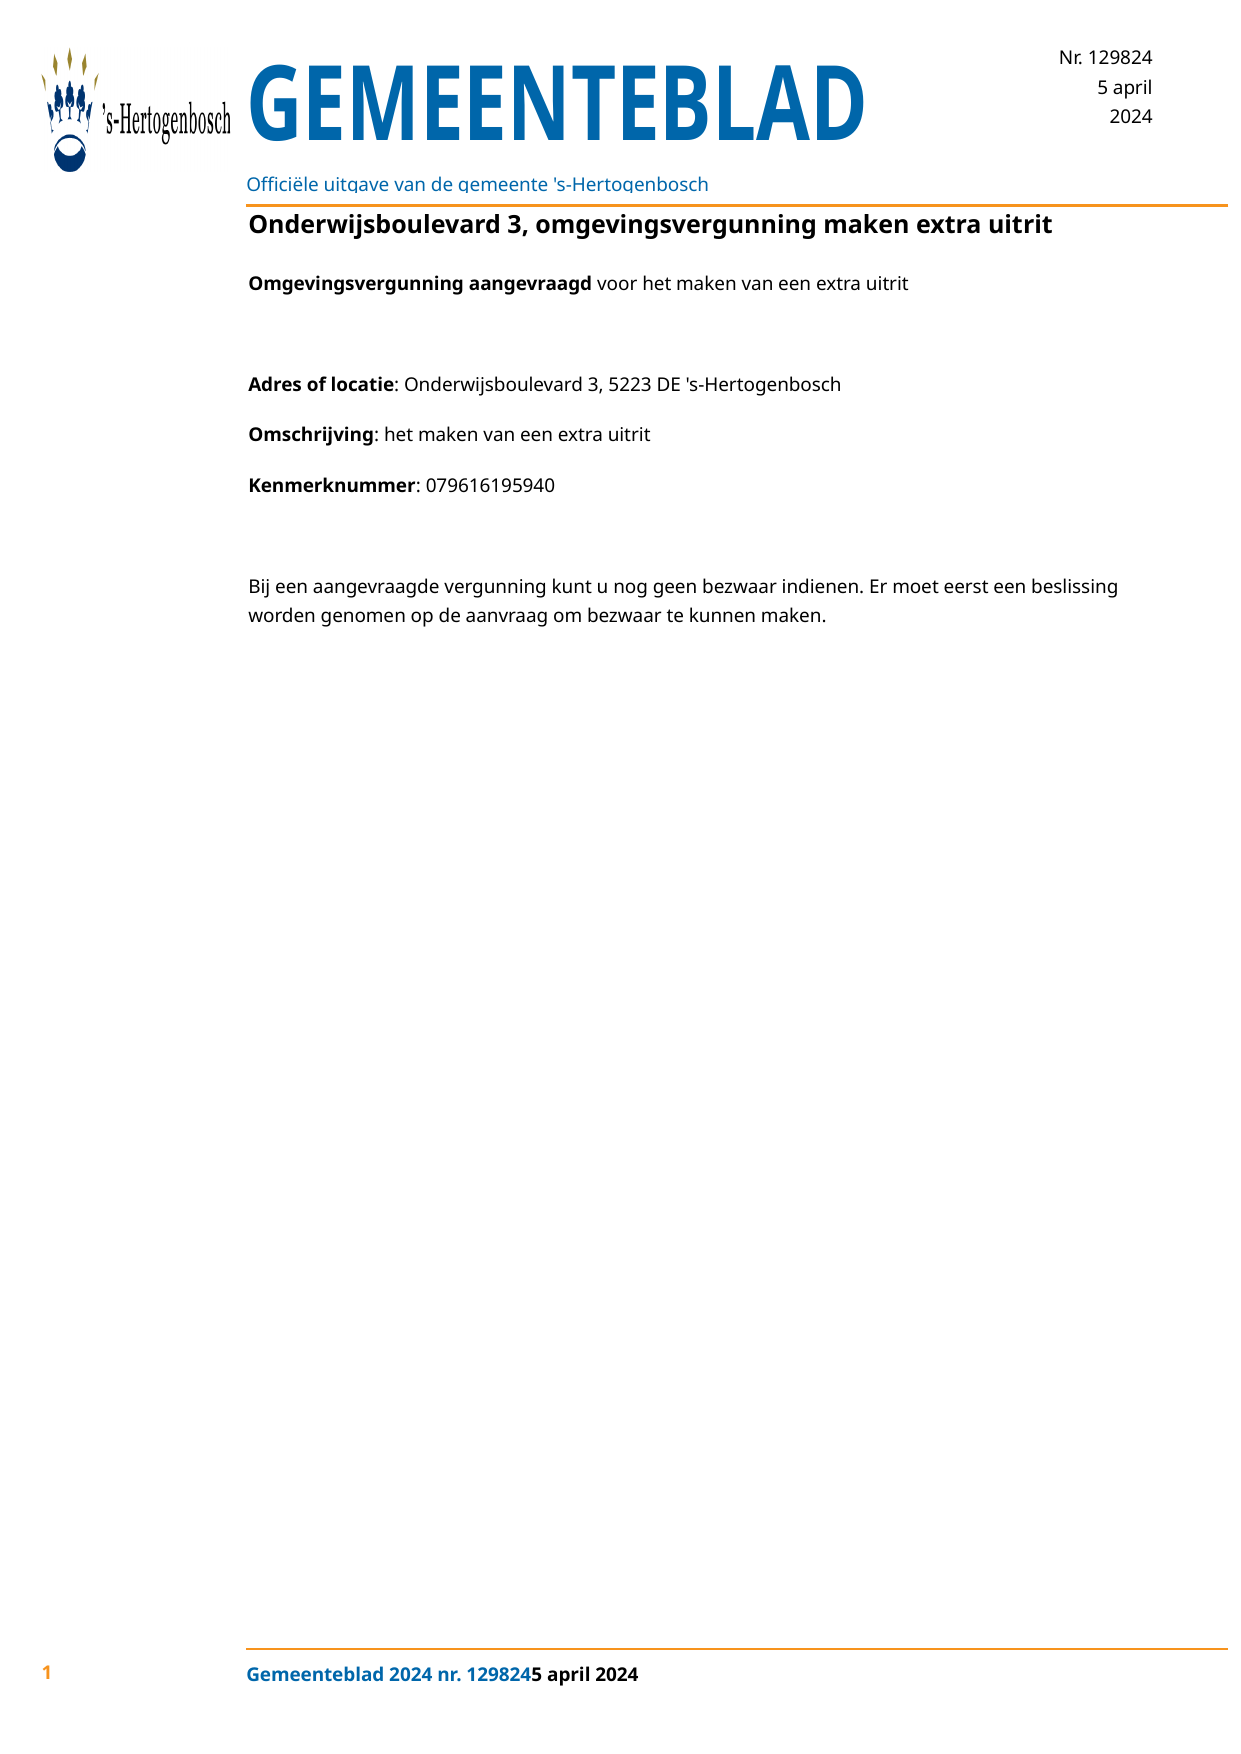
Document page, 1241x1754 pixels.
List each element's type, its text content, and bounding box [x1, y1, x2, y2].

picture [41, 47, 231, 172]
text Onderwijsboulevard 3, omgevingsvergunning maken extra uitrit [248, 207, 1152, 241]
text Omschrijving: het maken van een extra uitrit [248, 422, 1152, 447]
text Adres of locatie: Onderwijsboulevard 3, 5223 DE 's-Hertogenbosch [248, 371, 1152, 397]
text Omgevingsvergunning aangevraagd voor het maken van een extra uitrit [248, 270, 1152, 296]
text Kenmerknummer: 079616195940 [248, 472, 1152, 498]
text Bij een aangevraagde vergunning kunt u nog geen bezwaar indienen. Er moet eerst een beslissing worden genomen op de aanvraag om bezwaar te kunnen maken. [248, 573, 1152, 628]
